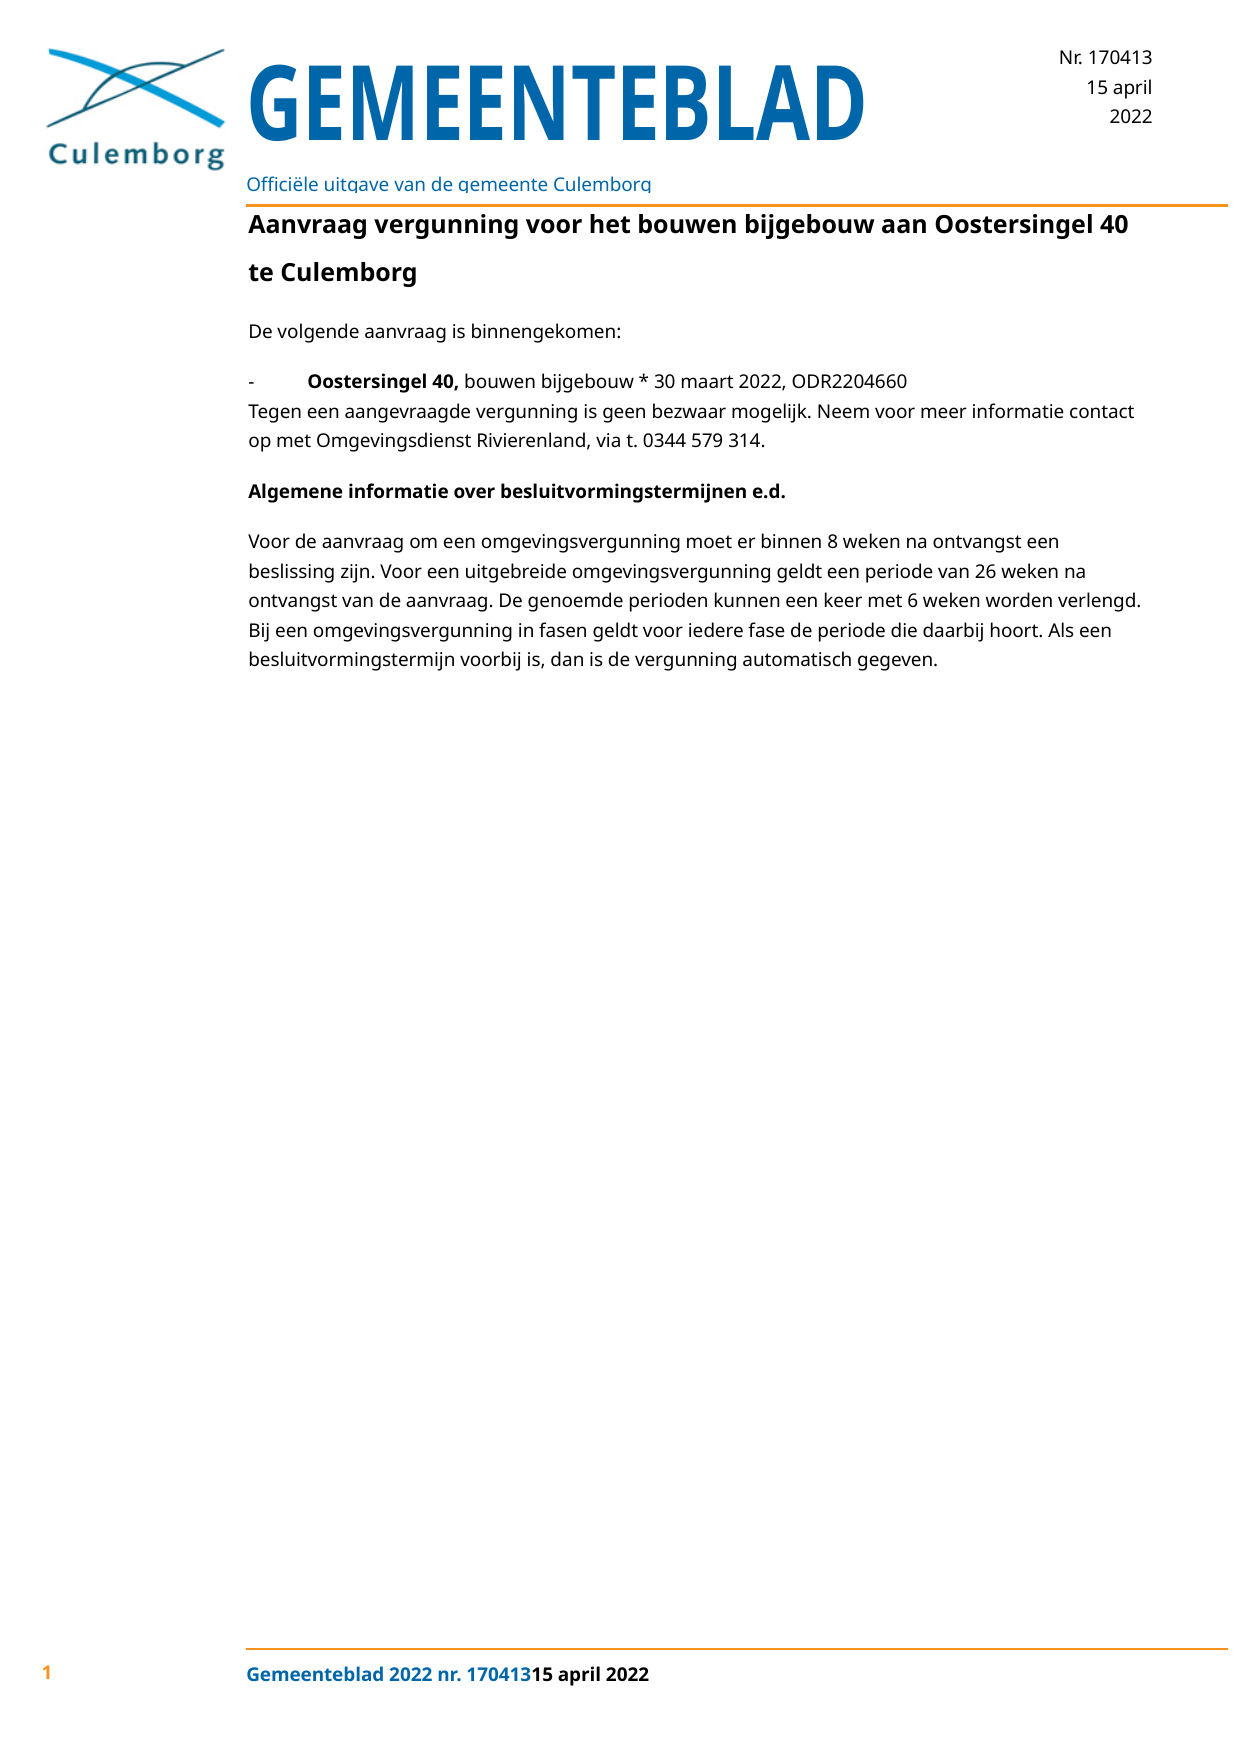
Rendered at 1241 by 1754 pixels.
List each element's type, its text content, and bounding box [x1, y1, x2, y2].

text Algemene informatie over besluitvormingstermijnen e.d. [248, 478, 1152, 504]
text Tegen een aangevraagde vergunning is geen bezwaar mogelijk. Neem voor meer informatie contact op met Omgevingsdienst Rivierenland, via t. 0344 579 314. [248, 398, 1152, 453]
picture [41, 47, 231, 172]
text De volgende aanvraag is binnengekomen: [248, 318, 1152, 344]
list Oostersingel 40, bouwen bijgebouw * 30 maart 2022, ODR2204660 [248, 368, 1152, 394]
text Voor de aanvraag om een omgevingsvergunning moet er binnen 8 weken na ontvangst een beslissing zijn. Voor een uitgebreide omgevingsvergunning geldt een periode van 26 weken na ontvangst van de aanvraag. De genoemde perioden kunnen een keer met 6 weken worden verlengd. Bij een omgevingsvergunning in fasen geldt voor iedere fase de periode die daarbij hoort. Als een besluitvormingstermijn voorbij is, dan is de vergunning automatisch gegeven. [248, 528, 1152, 672]
text Aanvraag vergunning voor het bouwen bijgebouw aan Oostersingel 40 te Culemborg [248, 207, 1152, 288]
